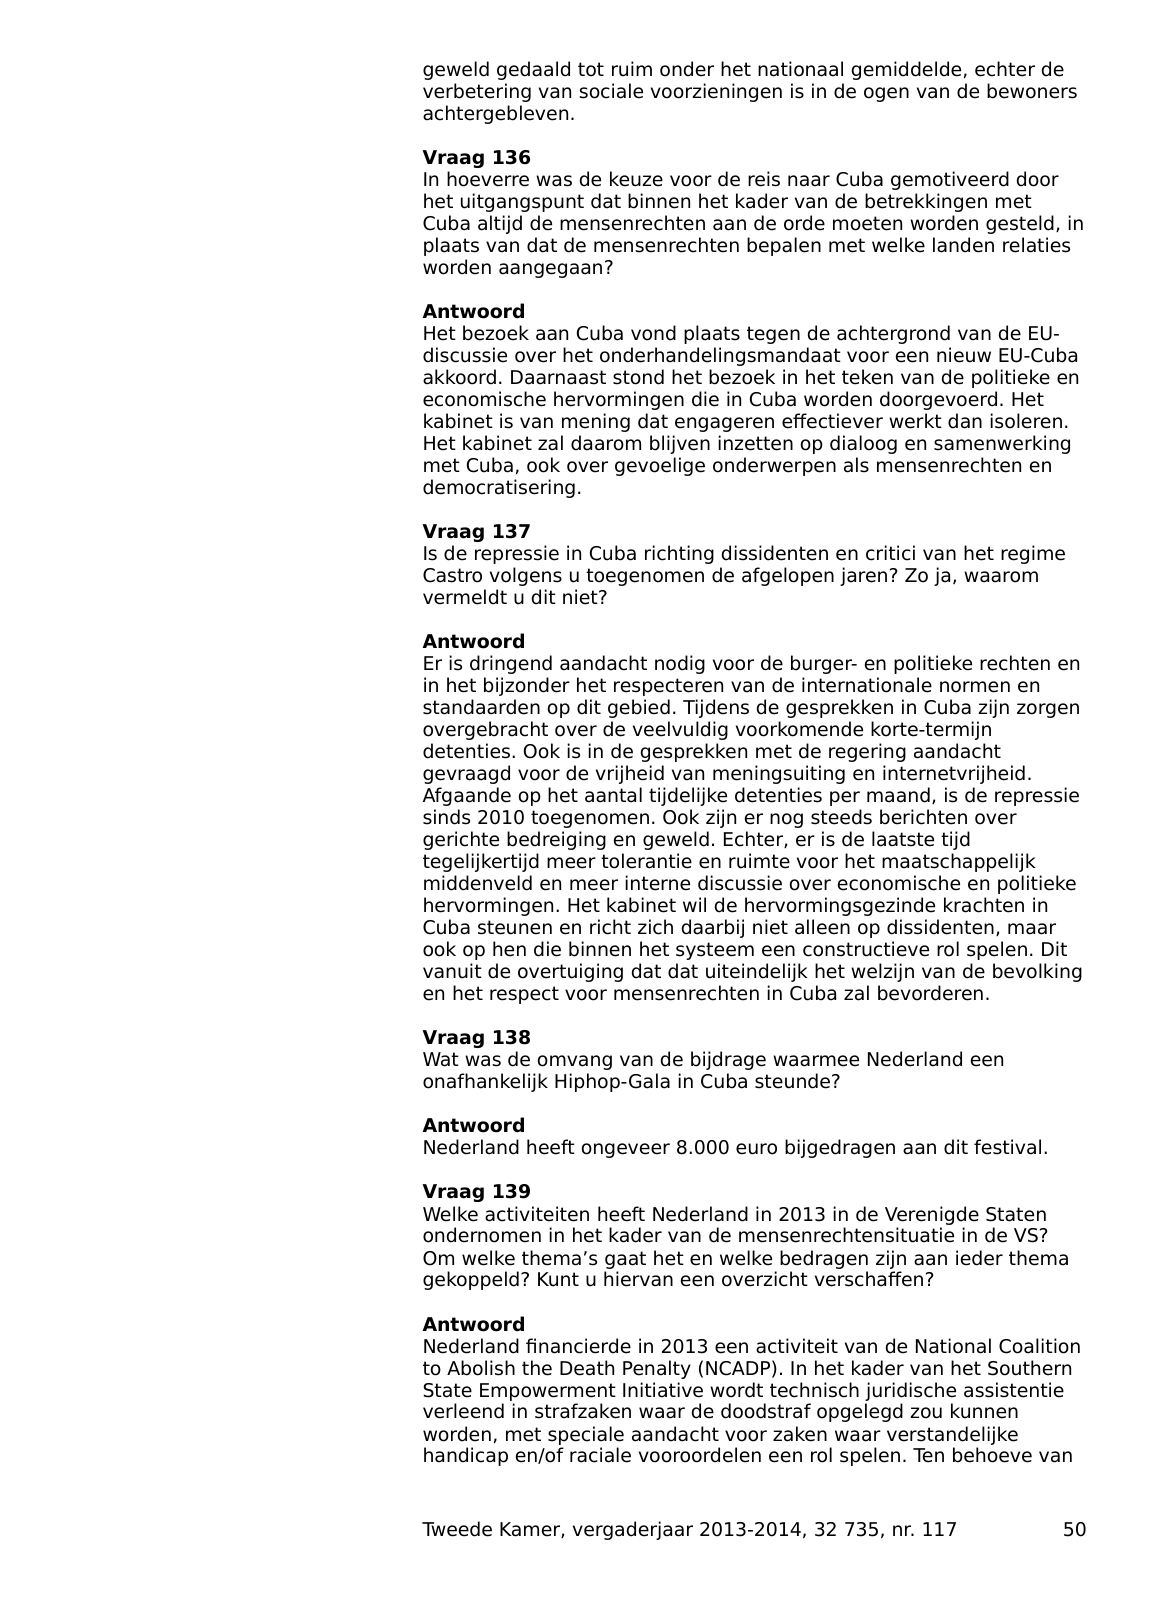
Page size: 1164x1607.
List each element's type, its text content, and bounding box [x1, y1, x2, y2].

text Nederland financierde in 2013 een activiteit van de National Coalition to Abolish the Death Penalty (NCADP). In het kader van het Southern State Empowerment Initiative wordt technisch juridische assistentie verleend in strafzaken waar de doodstraf opgelegd zou kunnen worden, met speciale aandacht voor zaken waar verstandelijke handicap en/of raciale vooroordelen een rol spelen. Ten behoeve van [422, 1336, 1087, 1467]
text Is de repressie in Cuba richting dissidenten en critici van het regime Castro volgens u toegenomen de afgelopen jaren? Zo ja, waarom vermeldt u dit niet? [422, 543, 1087, 609]
text Vraag 139 [422, 1181, 1087, 1203]
text Er is dringend aandacht nodig voor de burger- en politieke rechten en in het bijzonder het respecteren van de internationale normen en standaarden op dit gebied. Tijdens de gesprekken in Cuba zijn zorgen overgebracht over de veelvuldig voorkomende korte-termijn detenties. Ook is in de gesprekken met de regering aandacht gevraagd voor de vrijheid van meningsuiting en internetvrijheid. Afgaande op het aantal tijdelijke detenties per maand, is de repressie sinds 2010 toegenomen. Ook zijn er nog steeds berichten over gerichte bedreiging en geweld. Echter, er is de laatste tijd tegelijkertijd meer tolerantie en ruimte voor het maatschappelijk middenveld en meer interne discussie over economische en politieke hervormingen. Het kabinet wil de hervormingsgezinde krachten in Cuba steunen en richt zich daarbij niet alleen op dissidenten, maar ook op hen die binnen het systeem een constructieve rol spelen. Dit vanuit de overtuiging dat dat uiteindelijk het welzijn van de bevolking en het respect voor mensenrechten in Cuba zal bevorderen. [422, 653, 1087, 1005]
text Nederland heeft ongeveer 8.000 euro bijgedragen aan dit festival. [422, 1137, 1087, 1159]
text geweld gedaald tot ruim onder het nationaal gemiddelde, echter de verbetering van sociale voorzieningen is in de ogen van de bewoners achtergebleven. [422, 59, 1087, 125]
text Vraag 136 [422, 147, 1087, 169]
text Antwoord [422, 1115, 1087, 1137]
text Het bezoek aan Cuba vond plaats tegen de achtergrond van de EU-discussie over het onderhandelingsmandaat voor een nieuw EU-Cuba akkoord. Daarnaast stond het bezoek in het teken van de politieke en economische hervormingen die in Cuba worden doorgevoerd. Het kabinet is van mening dat engageren effectiever werkt dan isoleren. Het kabinet zal daarom blijven inzetten op dialoog en samenwerking met Cuba, ook over gevoelige onderwerpen als mensenrechten en democratisering. [422, 323, 1087, 499]
text Wat was de omvang van de bijdrage waarmee Nederland een onafhankelijk Hiphop-Gala in Cuba steunde? [422, 1049, 1087, 1093]
text In hoeverre was de keuze voor de reis naar Cuba gemotiveerd door het uitgangspunt dat binnen het kader van de betrekkingen met Cuba altijd de mensenrechten aan de orde moeten worden gesteld, in plaats van dat de mensenrechten bepalen met welke landen relaties worden aangegaan? [422, 169, 1087, 279]
text Antwoord [422, 1313, 1087, 1336]
text Vraag 138 [422, 1027, 1087, 1049]
text Welke activiteiten heeft Nederland in 2013 in de Verenigde Staten ondernomen in het kader van de mensenrechtensituatie in de VS? Om welke thema’s gaat het en welke bedragen zijn aan ieder thema gekoppeld? Kunt u hiervan een overzicht verschaffen? [422, 1203, 1087, 1291]
text Antwoord [422, 631, 1087, 653]
text Vraag 137 [422, 521, 1087, 543]
text Antwoord [422, 301, 1087, 323]
